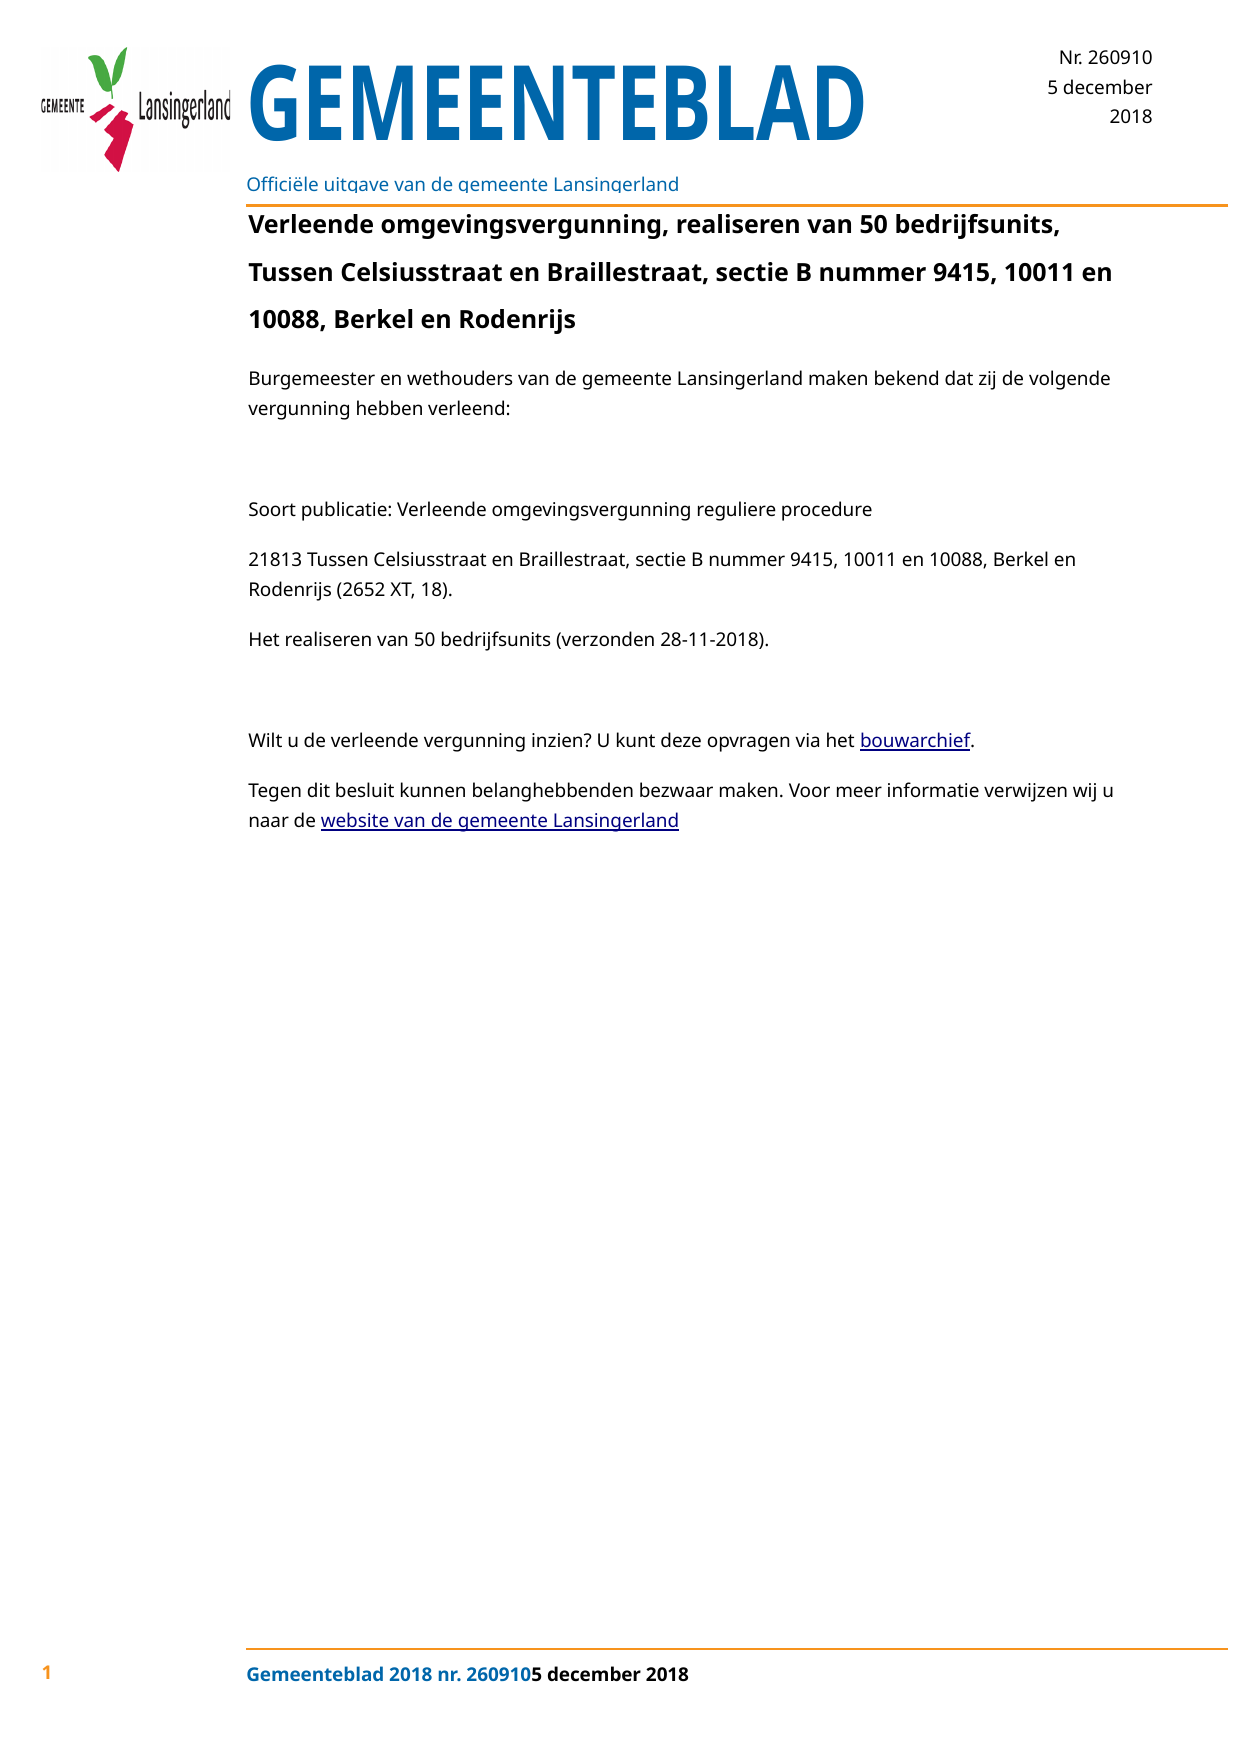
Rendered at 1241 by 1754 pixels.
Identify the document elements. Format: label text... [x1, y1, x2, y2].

text Het realiseren van 50 bedrijfsunits (verzonden 28-11-2018). [248, 626, 1152, 652]
picture [41, 47, 231, 172]
text Burgemeester en wethouders van de gemeente Lansingerland maken bekend dat zij de volgende vergunning hebben verleend: [248, 366, 1152, 421]
text Verleende omgevingsvergunning, realiseren van 50 bedrijfsunits, Tussen Celsiusstraat en Braillestraat, sectie B nummer 9415, 10011 en 10088, Berkel en Rodenrijs [248, 207, 1152, 336]
text Tegen dit besluit kunnen belanghebbenden bezwaar maken. Voor meer informatie verwijzen wij u naar de website van de gemeente Lansingerland [248, 778, 1152, 833]
text 21813 Tussen Celsiusstraat en Braillestraat, sectie B nummer 9415, 10011 en 10088, Berkel en Rodenrijs (2652 XT, 18). [248, 546, 1152, 602]
text Wilt u de verleende vergunning inzien? U kunt deze opvragen via het bouwarchief. [248, 727, 1152, 753]
text Soort publicatie: Verleende omgevingsvergunning reguliere procedure [248, 496, 1152, 522]
